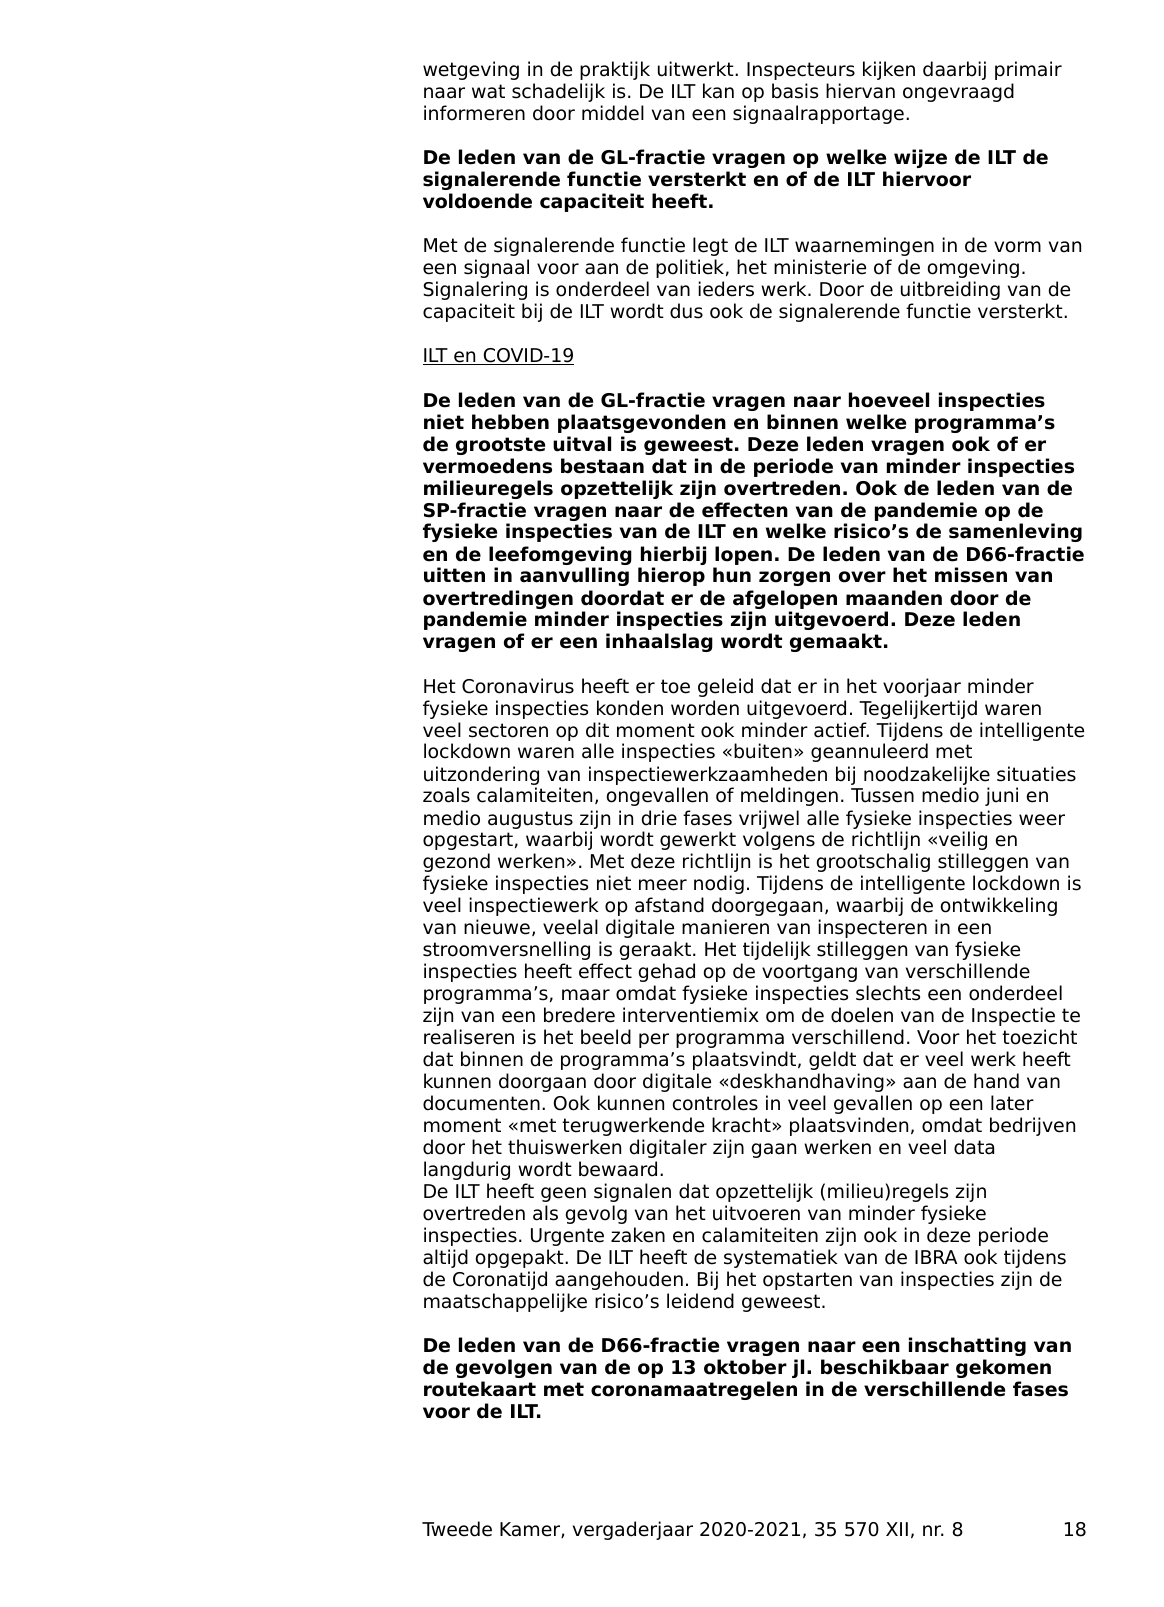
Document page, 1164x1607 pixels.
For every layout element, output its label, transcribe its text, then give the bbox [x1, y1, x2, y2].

text De leden van de GL-fractie vragen naar hoeveel inspecties niet hebben plaatsgevonden en binnen welke programma’s de grootste uitval is geweest. Deze leden vragen ook of er vermoedens bestaan dat in de periode van minder inspecties milieuregels opzettelijk zijn overtreden. Ook de leden van de SP-fractie vragen naar de effecten van de pandemie op de fysieke inspecties van de ILT en welke risico’s de samenleving en de leefomgeving hierbij lopen. De leden van de D66-fractie uitten in aanvulling hierop hun zorgen over het missen van overtredingen doordat er de afgelopen maanden door de pandemie minder inspecties zijn uitgevoerd. Deze leden vragen of er een inhaalslag wordt gemaakt. [422, 389, 1087, 653]
text De leden van de GL-fractie vragen op welke wijze de ILT de signalerende functie versterkt en of de ILT hiervoor voldoende capaciteit heeft. [422, 147, 1087, 213]
text De ILT heeft geen signalen dat opzettelijk (milieu)regels zijn overtreden als gevolg van het uitvoeren van minder fysieke inspecties. Urgente zaken en calamiteiten zijn ook in deze periode altijd opgepakt. De ILT heeft de systematiek van de IBRA ook tijdens de Coronatijd aangehouden. Bij het opstarten van inspecties zijn de maatschappelijke risico’s leidend geweest. [422, 1181, 1087, 1313]
text Het Coronavirus heeft er toe geleid dat er in het voorjaar minder fysieke inspecties konden worden uitgevoerd. Tegelijkertijd waren veel sectoren op dit moment ook minder actief. Tijdens de intelligente lockdown waren alle inspecties «buiten» geannuleerd met uitzondering van inspectiewerkzaamheden bij noodzakelijke situaties zoals calamiteiten, ongevallen of meldingen. Tussen medio juni en medio augustus zijn in drie fases vrijwel alle fysieke inspecties weer opgestart, waarbij wordt gewerkt volgens de richtlijn «veilig en gezond werken». Met deze richtlijn is het grootschalig stilleggen van fysieke inspecties niet meer nodig. Tijdens de intelligente lockdown is veel inspectiewerk op afstand doorgegaan, waarbij de ontwikkeling van nieuwe, veelal digitale manieren van inspecteren in een stroomversnelling is geraakt. Het tijdelijk stilleggen van fysieke inspecties heeft effect gehad op de voortgang van verschillende programma’s, maar omdat fysieke inspecties slechts een onderdeel zijn van een bredere interventiemix om de doelen van de Inspectie te realiseren is het beeld per programma verschillend. Voor het toezicht dat binnen de programma’s plaatsvindt, geldt dat er veel werk heeft kunnen doorgaan door digitale «deskhandhaving» aan de hand van documenten. Ook kunnen controles in veel gevallen op een later moment «met terugwerkende kracht» plaatsvinden, omdat bedrijven door het thuiswerken digitaler zijn gaan werken en veel data langdurig wordt bewaard. [422, 676, 1087, 1181]
subtitle ILT en COVID-19 [422, 345, 1087, 367]
text Met de signalerende functie legt de ILT waarnemingen in de vorm van een signaal voor aan de politiek, het ministerie of de omgeving. Signalering is onderdeel van ieders werk. Door de uitbreiding van de capaciteit bij de ILT wordt dus ook de signalerende functie versterkt. [422, 235, 1087, 323]
text wetgeving in de praktijk uitwerkt. Inspecteurs kijken daarbij primair naar wat schadelijk is. De ILT kan op basis hiervan ongevraagd informeren door middel van een signaalrapportage. [422, 59, 1087, 125]
text De leden van de D66-fractie vragen naar een inschatting van de gevolgen van de op 13 oktober jl. beschikbaar gekomen routekaart met coronamaatregelen in de verschillende fases voor de ILT. [422, 1335, 1087, 1423]
